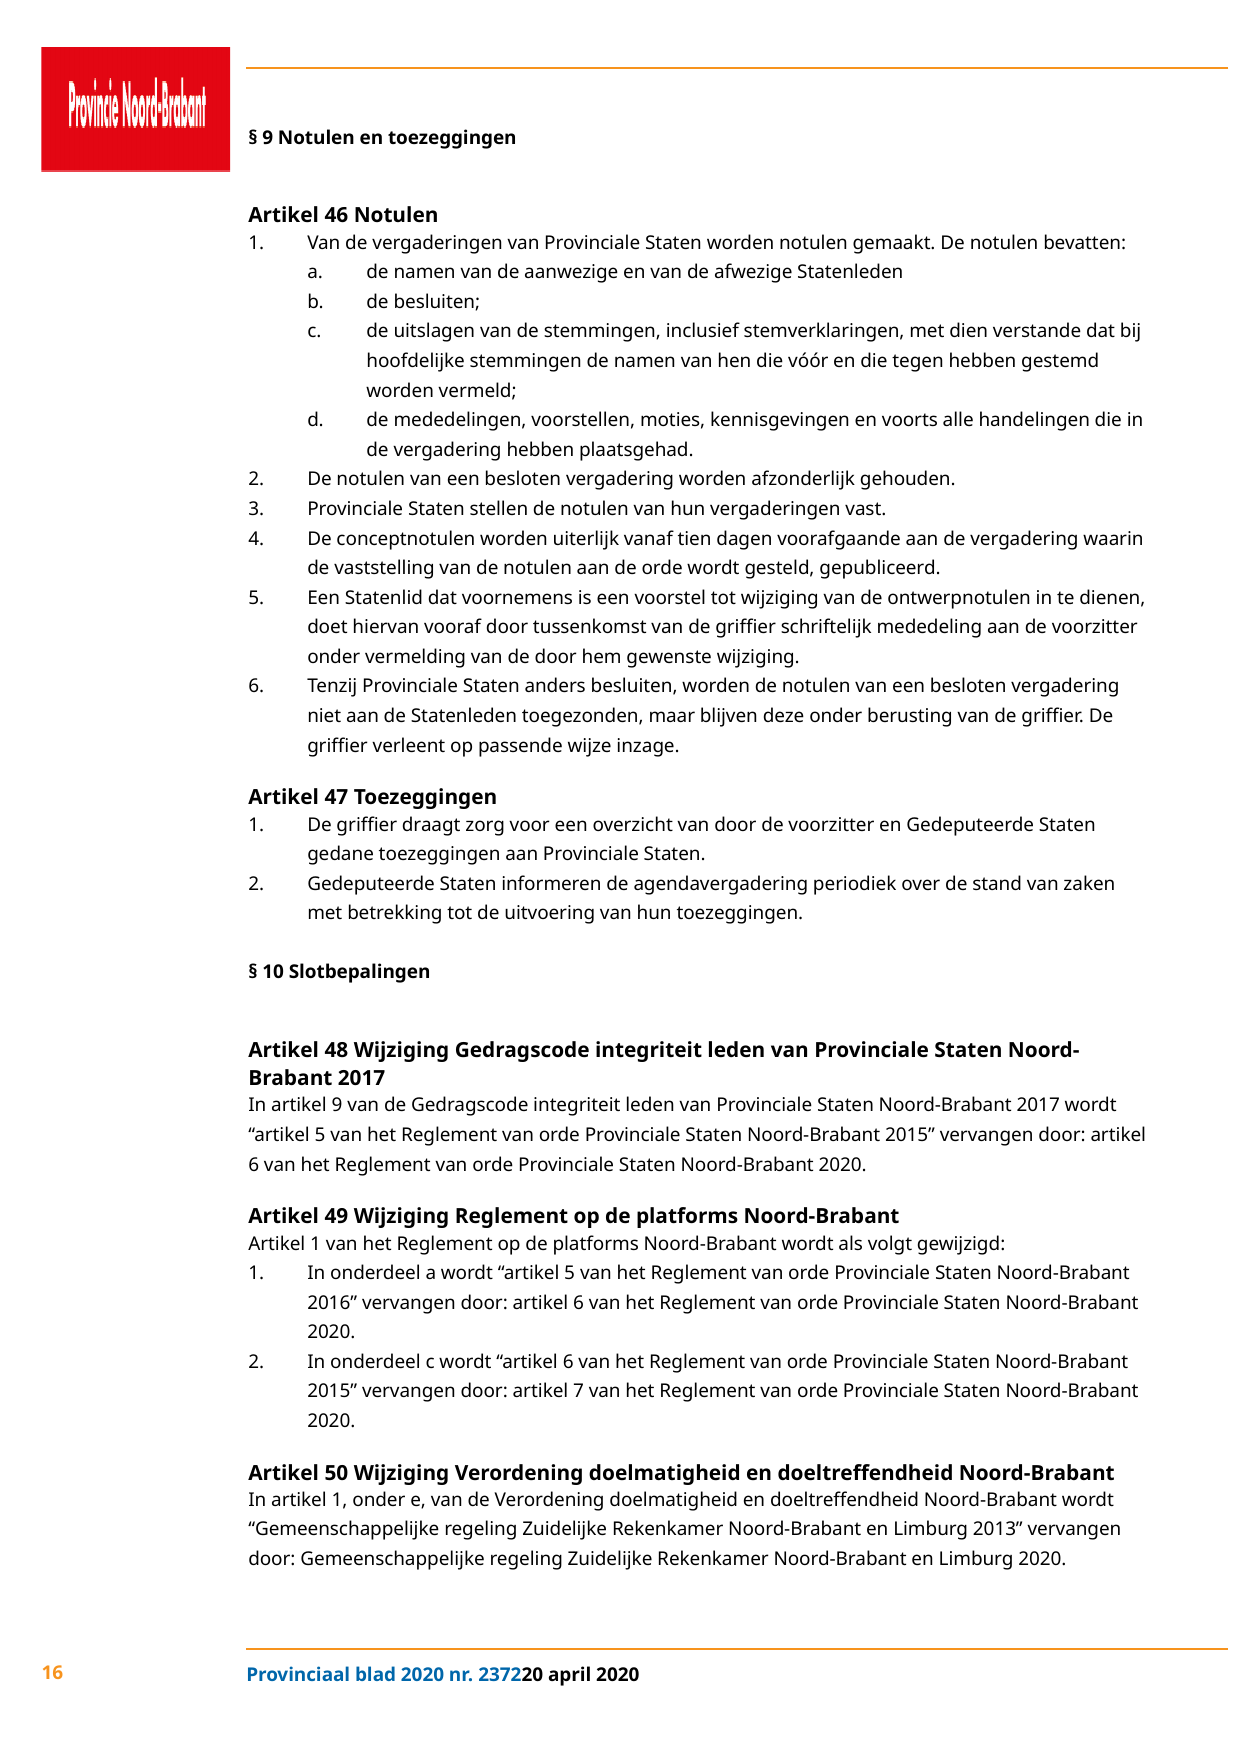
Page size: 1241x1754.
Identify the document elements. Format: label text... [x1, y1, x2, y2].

list de uitslagen van de stemmingen, inclusief stemverklaringen, met dien verstande dat bij hoofdelijke stemmingen de namen van hen die vóór en die tegen hebben gestemd worden vermeld; [307, 318, 1152, 403]
list De notulen van een besloten vergadering worden afzonderlijk gehouden. [248, 466, 1152, 491]
text Artikel 50 Wijziging Verordening doelmatigheid en doeltreffendheid Noord-Brabant [248, 1458, 1152, 1486]
text Artikel 46 Notulen [248, 201, 1152, 229]
text § 10 Slotbepalingen [248, 959, 1152, 984]
list De conceptnotulen worden uiterlijk vanaf tien dagen voorafgaande aan de vergadering waarin de vaststelling van de notulen aan de orde wordt gesteld, gepubliceerd. [248, 525, 1152, 580]
text Artikel 47 Toezeggingen [248, 782, 1152, 811]
list de besluiten; [307, 288, 1152, 314]
list Een Statenlid dat voornemens is een voorstel tot wijziging van de ontwerpnotulen in te dienen, doet hiervan vooraf door tussenkomst van de griffier schriftelijk mededeling aan de voorzitter onder vermelding van de door hem gewenste wijziging. [248, 584, 1152, 669]
list de namen van de aanwezige en van de afwezige Statenleden [307, 258, 1152, 284]
text § 9 Notulen en toezeggingen [248, 124, 1152, 150]
list Provinciale Staten stellen de notulen van hun vergaderingen vast. [248, 495, 1152, 521]
picture [41, 47, 231, 172]
list Gedeputeerde Staten informeren de agendavergadering periodiek over de stand van zaken met betrekking tot de uitvoering van hun toezeggingen. [248, 870, 1152, 925]
text Artikel 1 van het Reglement op de platforms Noord-Brabant wordt als volgt gewijzigd: [248, 1230, 1152, 1255]
list In onderdeel a wordt “artikel 5 van het Reglement van orde Provinciale Staten Noord-Brabant 2016” vervangen door: artikel 6 van het Reglement van orde Provinciale Staten Noord-Brabant 2020. [248, 1259, 1152, 1344]
list In onderdeel c wordt “artikel 6 van het Reglement van orde Provinciale Staten Noord-Brabant 2015” vervangen door: artikel 7 van het Reglement van orde Provinciale Staten Noord-Brabant 2020. [248, 1348, 1152, 1433]
text In artikel 1, onder e, van de Verordening doelmatigheid en doeltreffendheid Noord-Brabant wordt “Gemeenschappelijke regeling Zuidelijke Rekenkamer Noord-Brabant en Limburg 2013” vervangen door: Gemeenschappelijke regeling Zuidelijke Rekenkamer Noord-Brabant en Limburg 2020. [248, 1486, 1152, 1571]
text Artikel 49 Wijziging Reglement op de platforms Noord-Brabant [248, 1201, 1152, 1230]
text In artikel 9 van de Gedragscode integriteit leden van Provinciale Staten Noord-Brabant 2017 wordt “artikel 5 van het Reglement van orde Provinciale Staten Noord-Brabant 2015” vervangen door: artikel 6 van het Reglement van orde Provinciale Staten Noord-Brabant 2020. [248, 1092, 1152, 1177]
list de mededelingen, voorstellen, moties, kennisgevingen en voorts alle handelingen die in de vergadering hebben plaatsgehad. [307, 406, 1152, 462]
list De griffier draagt zorg voor een overzicht van door de voorzitter en Gedeputeerde Staten gedane toezeggingen aan Provinciale Staten. [248, 811, 1152, 866]
list Tenzij Provinciale Staten anders besluiten, worden de notulen van een besloten vergadering niet aan de Statenleden toegezonden, maar blijven deze onder berusting van de griffier. De griffier verleent op passende wijze inzage. [248, 673, 1152, 758]
list Van de vergaderingen van Provinciale Staten worden notulen gemaakt. De notulen bevatten: [248, 229, 1152, 255]
text Artikel 48 Wijziging Gedragscode integriteit leden van Provinciale Staten Noord-Brabant 2017 [248, 1035, 1152, 1092]
